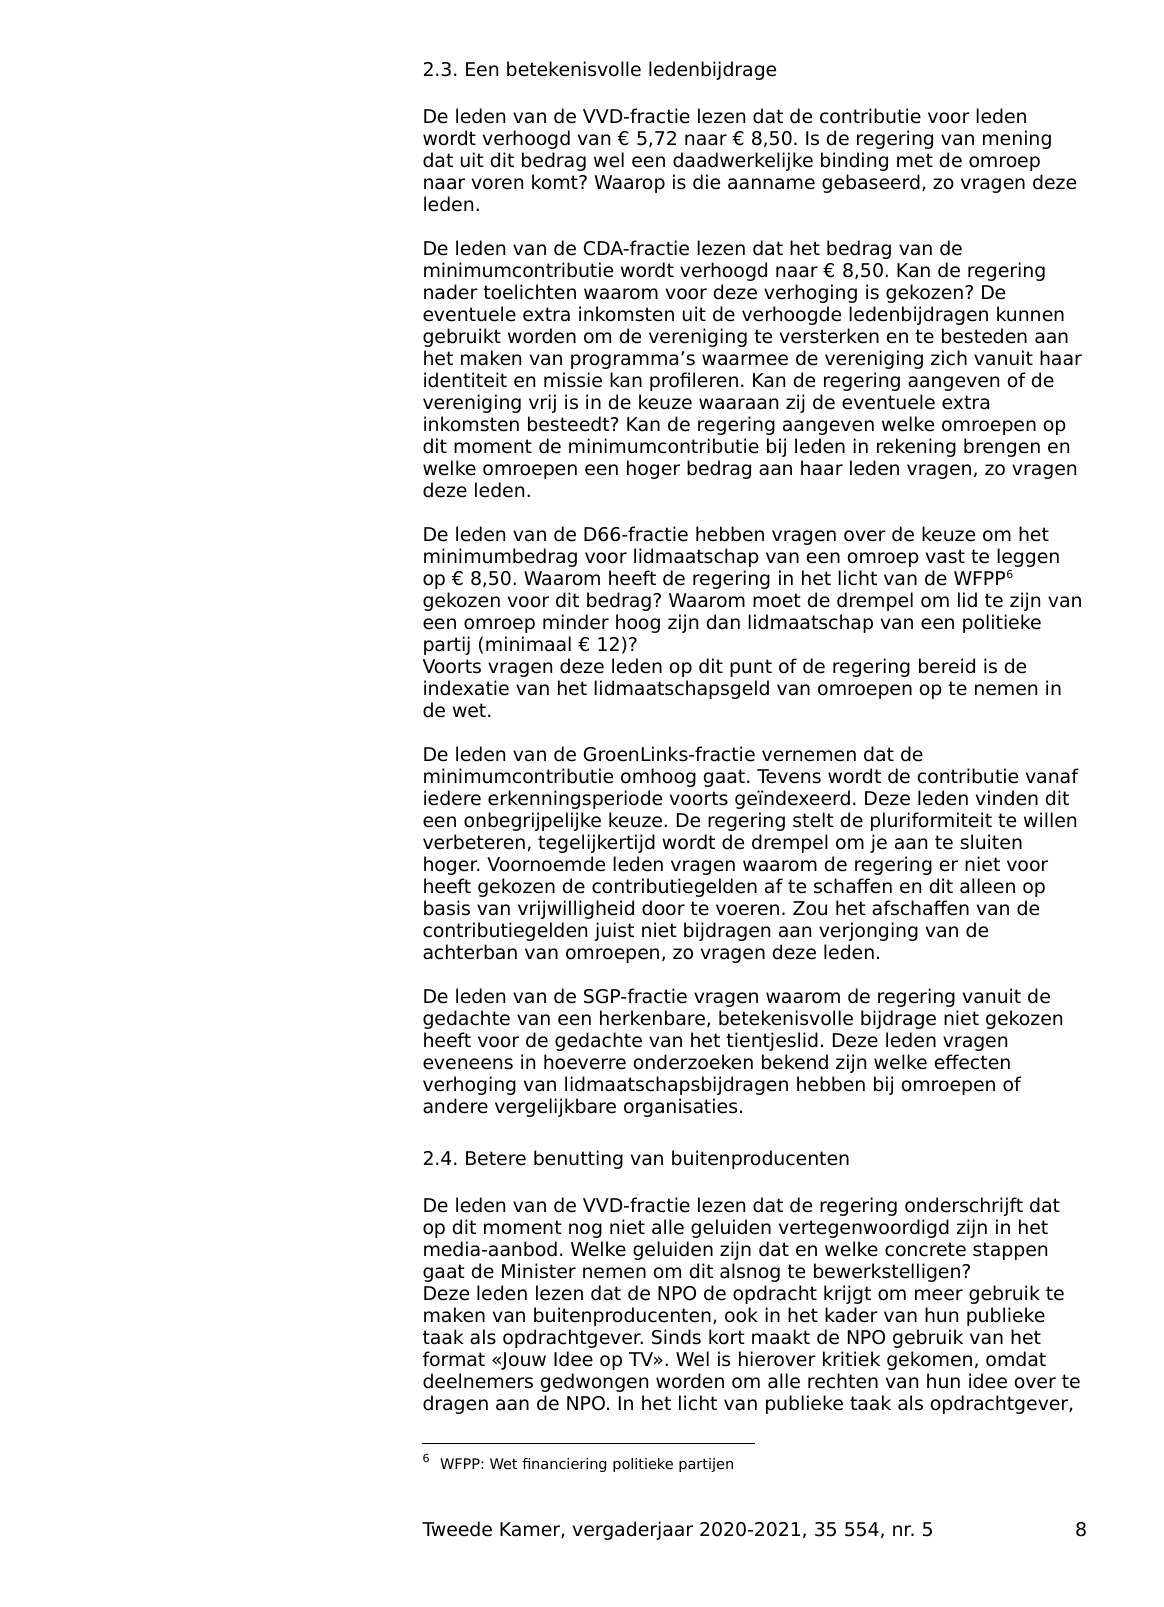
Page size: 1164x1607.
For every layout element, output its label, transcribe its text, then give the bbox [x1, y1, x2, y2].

text Deze leden lezen dat de NPO de opdracht krijgt om meer gebruik te maken van buitenproducenten, ook in het kader van hun publieke taak als opdrachtgever. Sinds kort maakt de NPO gebruik van het format «Jouw Idee op TV». Wel is hierover kritiek gekomen, omdat deelnemers gedwongen worden om alle rechten van hun idee over te dragen aan de NPO. In het licht van publieke taak als opdrachtgever, [422, 1283, 1087, 1415]
text De leden van de SGP-fractie vragen waarom de regering vanuit de gedachte van een herkenbare, betekenisvolle bijdrage niet gekozen heeft voor de gedachte van het tientjeslid. Deze leden vragen eveneens in hoeverre onderzoeken bekend zijn welke effecten verhoging van lidmaatschapsbijdragen hebben bij omroepen of andere vergelijkbare organisaties. [422, 986, 1087, 1118]
subtitle 2.3. Een betekenisvolle ledenbijdrage [422, 59, 1087, 81]
text De leden van de D66-fractie hebben vragen over de keuze om het minimumbedrag voor lidmaatschap van een omroep vast te leggen op € 8,50. Waarom heeft de regering in het licht van de WFPP gekozen voor dit bedrag? Waarom moet de drempel om lid te zijn van een omroep minder hoog zijn dan lidmaatschap van een politieke partij (minimaal € 12)? [422, 524, 1087, 656]
subtitle 2.4. Betere benutting van buitenproducenten [422, 1148, 1087, 1170]
text De leden van de CDA-fractie lezen dat het bedrag van de minimumcontributie wordt verhoogd naar € 8,50. Kan de regering nader toelichten waarom voor deze verhoging is gekozen? De eventuele extra inkomsten uit de verhoogde ledenbijdragen kunnen gebruikt worden om de vereniging te versterken en te besteden aan het maken van programma’s waarmee de vereniging zich vanuit haar identiteit en missie kan profileren. Kan de regering aangeven of de vereniging vrij is in de keuze waaraan zij de eventuele extra inkomsten besteedt? Kan de regering aangeven welke omroepen op dit moment de minimumcontributie bij leden in rekening brengen en welke omroepen een hoger bedrag aan haar leden vragen, zo vragen deze leden. [422, 238, 1087, 502]
text WFPP: Wet financiering politieke partijen [422, 1452, 1087, 1474]
text De leden van de VVD-fractie lezen dat de contributie voor leden wordt verhoogd van € 5,72 naar € 8,50. Is de regering van mening dat uit dit bedrag wel een daadwerkelijke binding met de omroep naar voren komt? Waarop is die aanname gebaseerd, zo vragen deze leden. [422, 106, 1087, 216]
text De leden van de GroenLinks-fractie vernemen dat de minimumcontributie omhoog gaat. Tevens wordt de contributie vanaf iedere erkenningsperiode voorts geïndexeerd. Deze leden vinden dit een onbegrijpelijke keuze. De regering stelt de pluriformiteit te willen verbeteren, tegelijkertijd wordt de drempel om je aan te sluiten hoger. Voornoemde leden vragen waarom de regering er niet voor heeft gekozen de contributiegelden af te schaffen en dit alleen op basis van vrijwilligheid door te voeren. Zou het afschaffen van de contributiegelden juist niet bijdragen aan verjonging van de achterban van omroepen, zo vragen deze leden. [422, 744, 1087, 964]
text Voorts vragen deze leden op dit punt of de regering bereid is de indexatie van het lidmaatschapsgeld van omroepen op te nemen in de wet. [422, 656, 1087, 722]
text De leden van de VVD-fractie lezen dat de regering onderschrijft dat op dit moment nog niet alle geluiden vertegenwoordigd zijn in het media-aanbod. Welke geluiden zijn dat en welke concrete stappen gaat de Minister nemen om dit alsnog te bewerkstelligen? [422, 1195, 1087, 1283]
